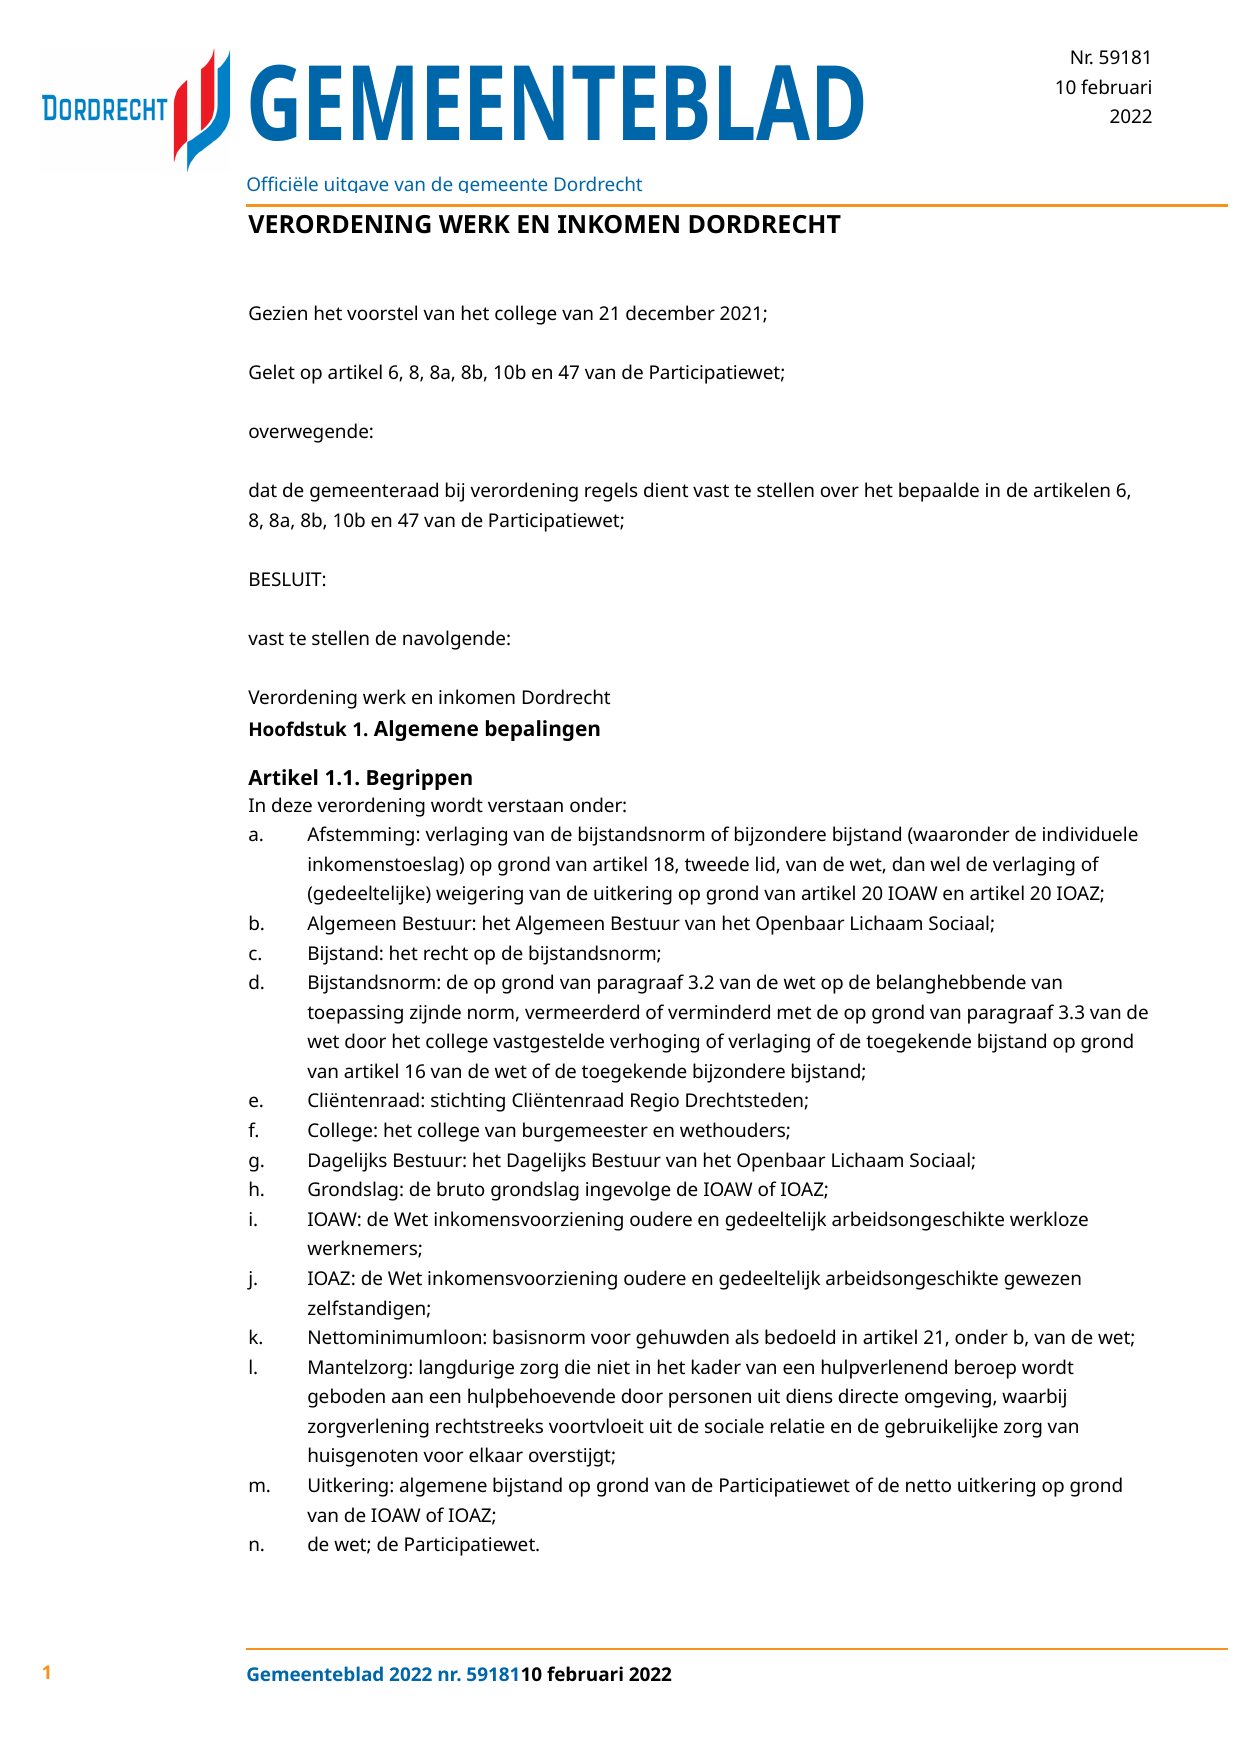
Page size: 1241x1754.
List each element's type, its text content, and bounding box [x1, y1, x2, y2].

list Algemeen Bestuur: het Algemeen Bestuur van het Openbaar Lichaam Sociaal; [248, 910, 1152, 936]
list Mantelzorg: langdurige zorg die niet in het kader van een hulpverlenend beroep wordt geboden aan een hulpbehoevende door personen uit diens directe omgeving, waarbij zorgverlening rechtstreeks voortvloeit uit de sociale relatie en de gebruikelijke zorg van huisgenoten voor elkaar overstijgt; [248, 1354, 1152, 1468]
list Bijstandsnorm: de op grond van paragraaf 3.2 van de wet op de belanghebbende van toepassing zijnde norm, vermeerderd of verminderd met de op grond van paragraaf 3.3 van de wet door het college vastgestelde verhoging of verlaging of de toegekende bijstand op grond van artikel 16 van de wet of de toegekende bijzondere bijstand; [248, 969, 1152, 1084]
text vast te stellen de navolgende: [248, 625, 1152, 651]
text Artikel 1.1. Begrippen [248, 763, 1152, 792]
list IOAW: de Wet inkomensvoorziening oudere en gedeeltelijk arbeidsongeschikte werkloze werknemers; [248, 1206, 1152, 1261]
list Grondslag: de bruto grondslag ingevolge de IOAW of IOAZ; [248, 1176, 1152, 1202]
list IOAZ: de Wet inkomensvoorziening oudere en gedeeltelijk arbeidsongeschikte gewezen zelfstandigen; [248, 1265, 1152, 1320]
list Nettominimumloon: basisnorm voor gehuwden als bedoeld in artikel 21, onder b, van de wet; [248, 1324, 1152, 1350]
text dat de gemeenteraad bij verordening regels dient vast te stellen over het bepaalde in de artikelen 6, 8, 8a, 8b, 10b en 47 van de Participatiewet; [248, 477, 1152, 533]
list Bijstand: het recht op de bijstandsnorm; [248, 940, 1152, 965]
text BESLUIT: [248, 566, 1152, 592]
text Verordening werk en inkomen Dordrecht [248, 684, 1152, 710]
list Cliëntenraad: stichting Cliëntenraad Regio Drechtsteden; [248, 1088, 1152, 1113]
list Afstemming: verlaging van de bijstandsnorm of bijzondere bijstand (waaronder de individuele inkomenstoeslag) op grond van artikel 18, tweede lid, van de wet, dan wel de verlaging of (gedeeltelijke) weigering van de uitkering op grond van artikel 20 IOAW en artikel 20 IOAZ; [248, 821, 1152, 906]
text In deze verordening wordt verstaan onder: [248, 792, 1152, 817]
list de wet; de Participatiewet. [248, 1531, 1152, 1557]
text VERORDENING WERK EN INKOMEN DORDRECHT [248, 207, 1152, 241]
text Hoofdstuk 1. Algemene bepalingen [248, 714, 1152, 742]
list College: het college van burgemeester en wethouders; [248, 1117, 1152, 1143]
list Uitkering: algemene bijstand op grond van de Participatiewet of de netto uitkering op grond van de IOAW of IOAZ; [248, 1472, 1152, 1527]
text Gezien het voorstel van het college van 21 december 2021; [248, 300, 1152, 326]
list Dagelijks Bestuur: het Dagelijks Bestuur van het Openbaar Lichaam Sociaal; [248, 1147, 1152, 1172]
picture [41, 47, 231, 172]
text Gelet op artikel 6, 8, 8a, 8b, 10b en 47 van de Participatiewet; [248, 359, 1152, 385]
text overwegende: [248, 418, 1152, 444]
